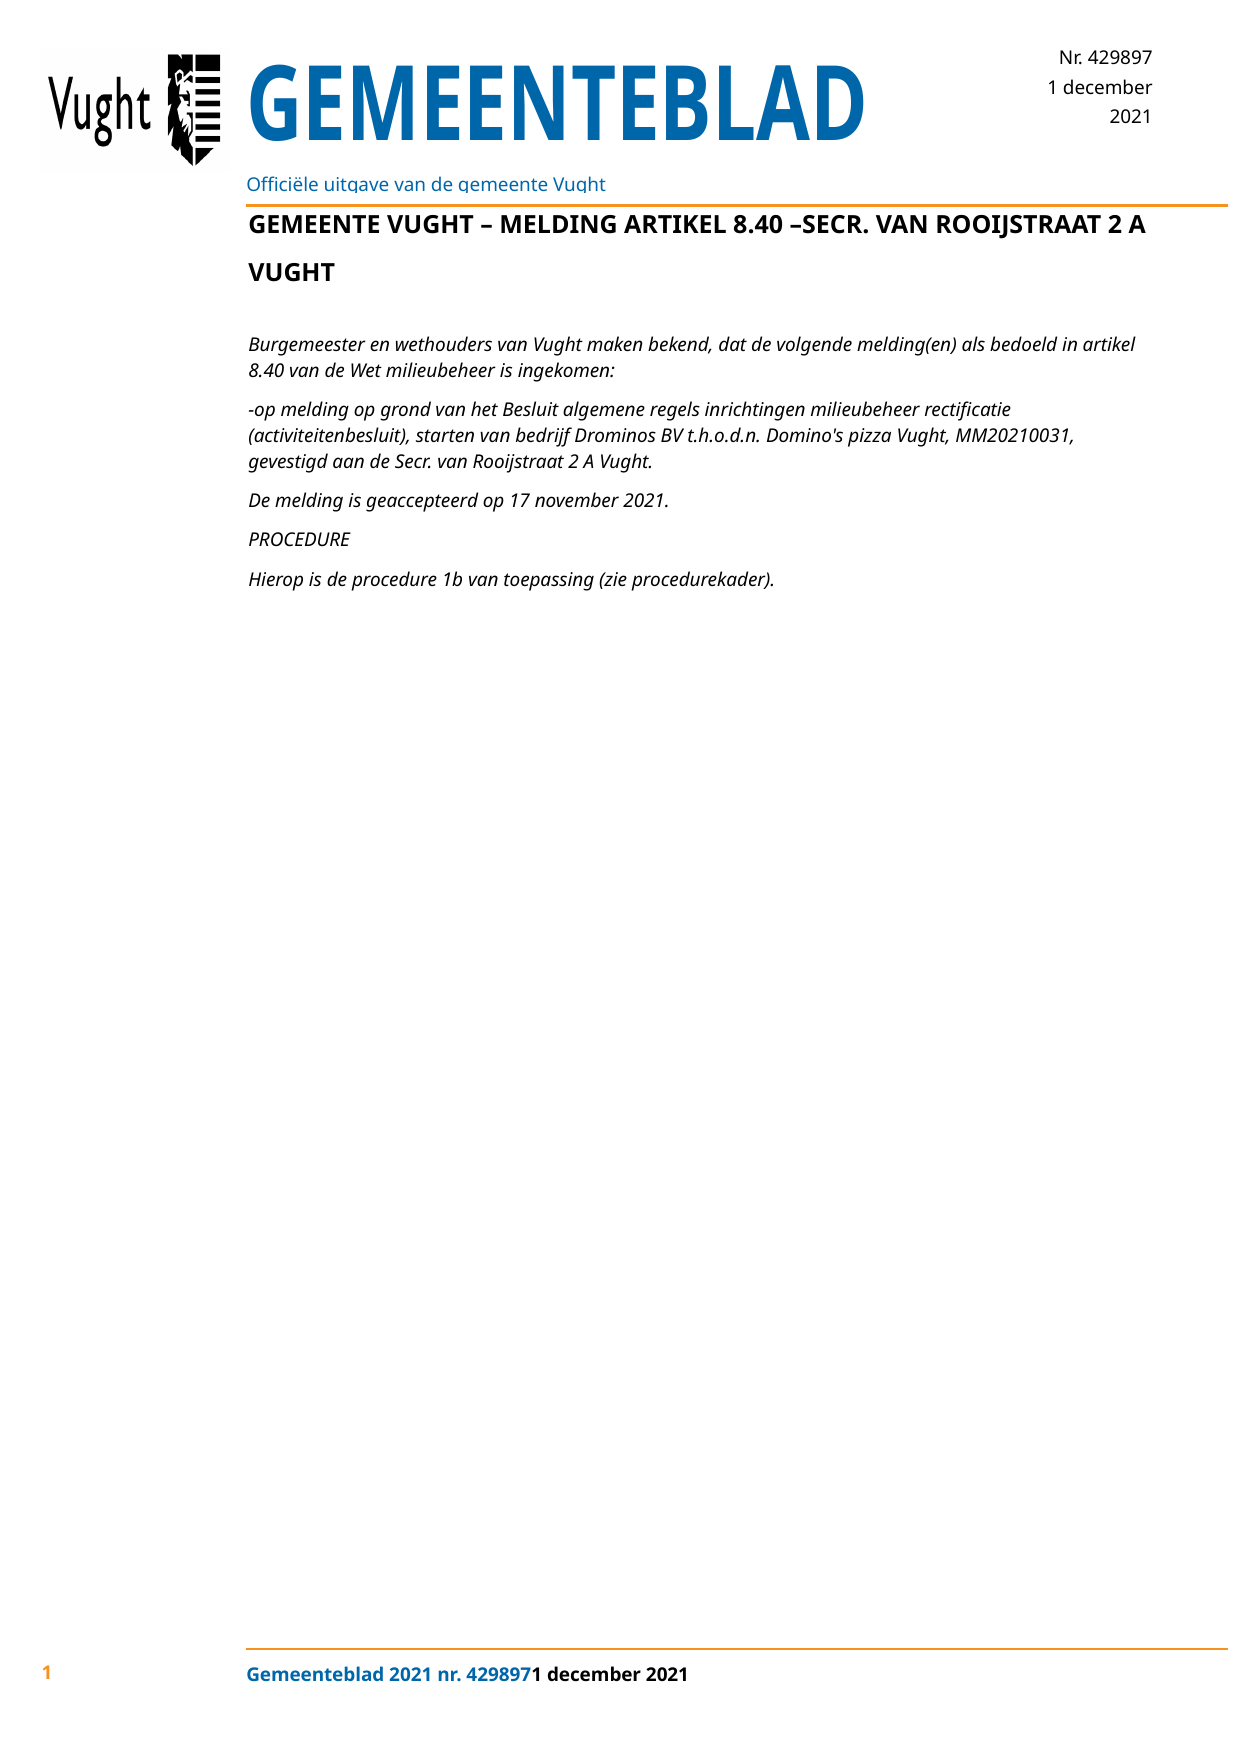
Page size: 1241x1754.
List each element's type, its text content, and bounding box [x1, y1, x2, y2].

picture [41, 47, 231, 172]
text GEMEENTE VUGHT – MELDING ARTIKEL 8.40 –SECR. VAN ROOIJSTRAAT 2 A VUGHT [248, 207, 1152, 288]
text De melding is geaccepteerd op 17 november 2021. [248, 487, 1152, 513]
text Hierop is de procedure 1b van toepassing (zie procedurekader). [248, 566, 1152, 591]
text Burgemeester en wethouders van Vught maken bekend, dat de volgende melding(en) als bedoeld in artikel 8.40 van de Wet milieubeheer is ingekomen: [248, 331, 1152, 383]
text -op melding op grond van het Besluit algemene regels inrichtingen milieubeheer rectificatie (activiteitenbesluit), starten van bedrijf Drominos BV t.h.o.d.n. Domino's pizza Vught, MM20210031, gevestigd aan de Secr. van Rooijstraat 2 A Vught. [248, 396, 1152, 474]
text PROCEDURE [248, 526, 1152, 552]
